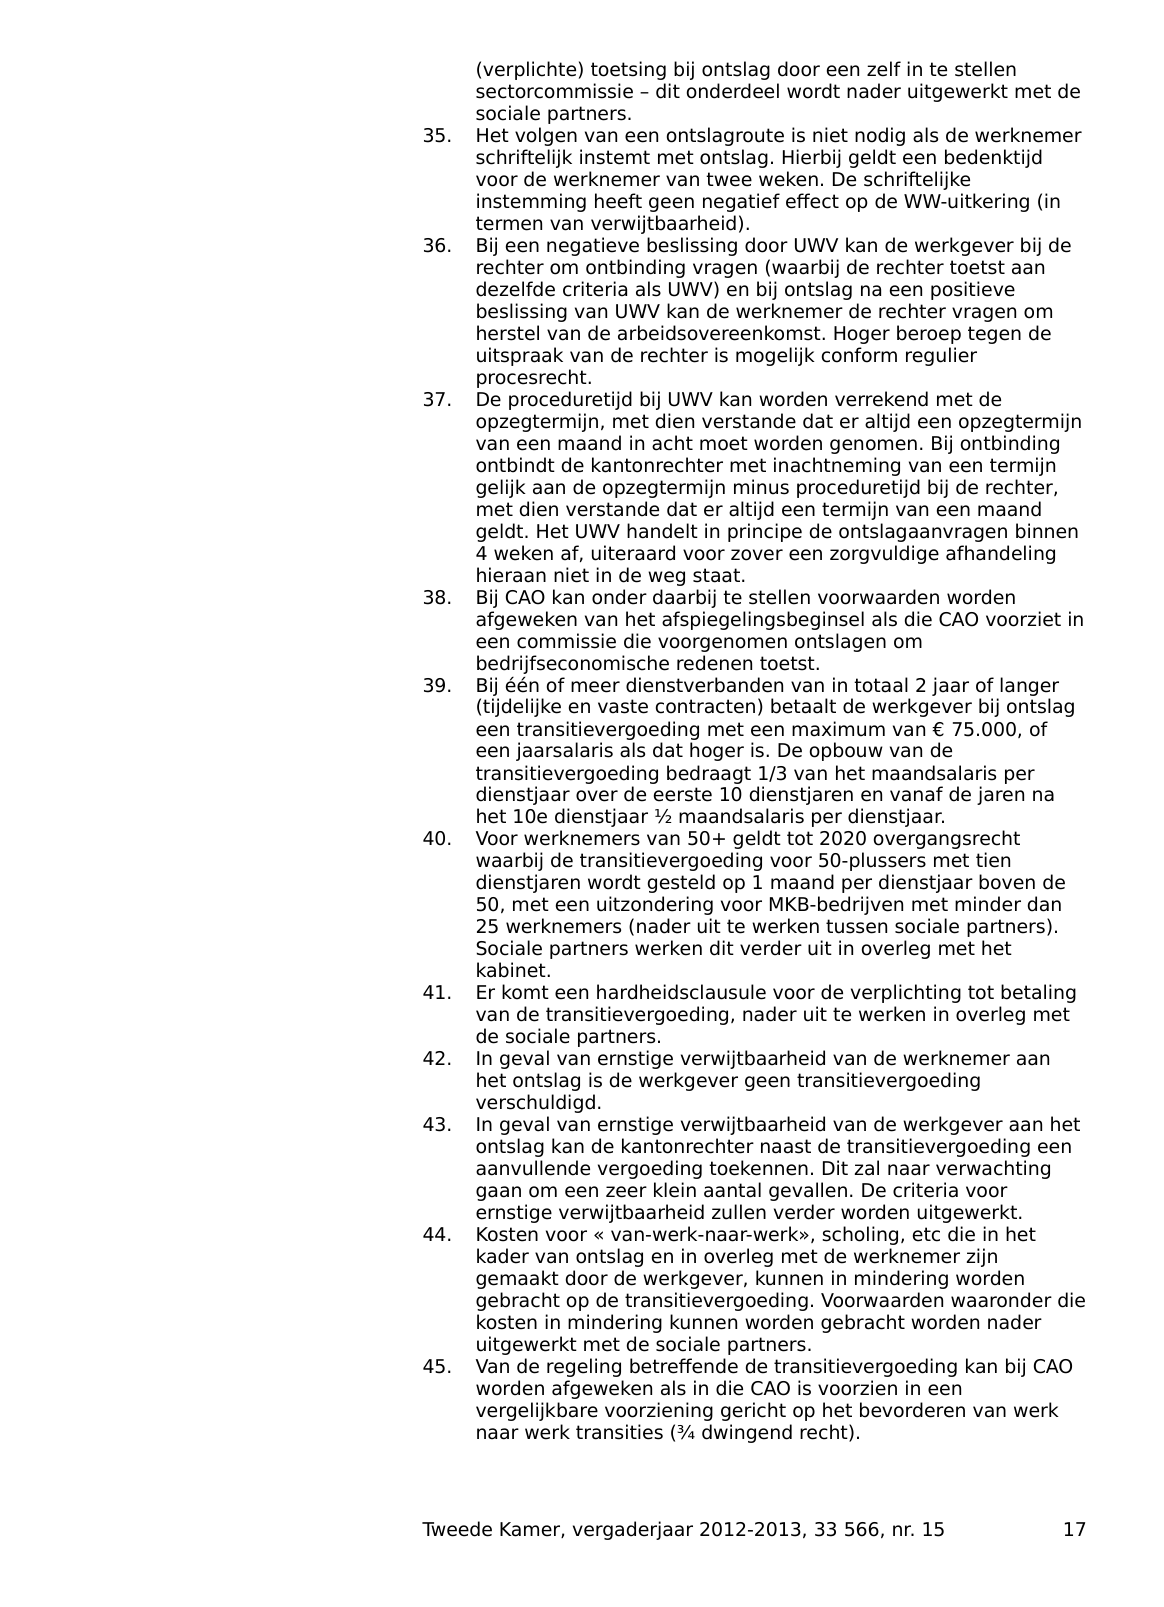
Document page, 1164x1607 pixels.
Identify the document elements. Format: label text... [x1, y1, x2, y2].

text (verplichte) toetsing bij ontslag door een zelf in te stellen sectorcommissie – dit onderdeel wordt nader uitgewerkt met de sociale partners. [422, 59, 1087, 125]
text 37. De proceduretijd bij UWV kan worden verrekend met de opzegtermijn, met dien verstande dat er altijd een opzegtermijn van een maand in acht moet worden genomen. Bij ontbinding ontbindt de kantonrechter met inachtneming van een termijn gelijk aan de opzegtermijn minus proceduretijd bij de rechter, met dien verstande dat er altijd een termijn van een maand geldt. Het UWV handelt in principe de ontslagaanvragen binnen 4 weken af, uiteraard voor zover een zorgvuldige afhandeling hieraan niet in de weg staat. [422, 389, 1087, 587]
text 38. Bij CAO kan onder daarbij te stellen voorwaarden worden afgeweken van het afspiegelingsbeginsel als die CAO voorziet in een commissie die voorgenomen ontslagen om bedrijfseconomische redenen toetst. [422, 587, 1087, 674]
text 40. Voor werknemers van 50+ geldt tot 2020 overgangsrecht waarbij de transitievergoeding voor 50-plussers met tien dienstjaren wordt gesteld op 1 maand per dienstjaar boven de 50, met een uitzondering voor MKB-bedrijven met minder dan 25 werknemers (nader uit te werken tussen sociale partners). Sociale partners werken dit verder uit in overleg met het kabinet. [422, 828, 1087, 982]
text 44. Kosten voor « van-werk-naar-werk», scholing, etc die in het kader van ontslag en in overleg met de werknemer zijn gemaakt door de werkgever, kunnen in mindering worden gebracht op de transitievergoeding. Voorwaarden waaronder die kosten in mindering kunnen worden gebracht worden nader uitgewerkt met de sociale partners. [422, 1224, 1087, 1356]
text 36. Bij een negatieve beslissing door UWV kan de werkgever bij de rechter om ontbinding vragen (waarbij de rechter toetst aan dezelfde criteria als UWV) en bij ontslag na een positieve beslissing van UWV kan de werknemer de rechter vragen om herstel van de arbeidsovereenkomst. Hoger beroep tegen de uitspraak van de rechter is mogelijk conform regulier procesrecht. [422, 235, 1087, 389]
text 41. Er komt een hardheidsclausule voor de verplichting tot betaling van de transitievergoeding, nader uit te werken in overleg met de sociale partners. [422, 982, 1087, 1048]
text 45. Van de regeling betreffende de transitievergoeding kan bij CAO worden afgeweken als in die CAO is voorzien in een vergelijkbare voorziening gericht op het bevorderen van werk naar werk transities (¾ dwingend recht). [422, 1356, 1087, 1444]
text 42. In geval van ernstige verwijtbaarheid van de werknemer aan het ontslag is de werkgever geen transitievergoeding verschuldigd. [422, 1048, 1087, 1114]
text 43. In geval van ernstige verwijtbaarheid van de werkgever aan het ontslag kan de kantonrechter naast de transitievergoeding een aanvullende vergoeding toekennen. Dit zal naar verwachting gaan om een zeer klein aantal gevallen. De criteria voor ernstige verwijtbaarheid zullen verder worden uitgewerkt. [422, 1114, 1087, 1224]
text 35. Het volgen van een ontslagroute is niet nodig als de werknemer schriftelijk instemt met ontslag. Hierbij geldt een bedenktijd voor de werknemer van twee weken. De schriftelijke instemming heeft geen negatief effect op de WW-uitkering (in termen van verwijtbaarheid). [422, 125, 1087, 235]
text 39. Bij één of meer dienstverbanden van in totaal 2 jaar of langer (tijdelijke en vaste contracten) betaalt de werkgever bij ontslag een transitievergoeding met een maximum van € 75.000, of een jaarsalaris als dat hoger is. De opbouw van de transitievergoeding bedraagt 1/3 van het maandsalaris per dienstjaar over de eerste 10 dienstjaren en vanaf de jaren na het 10e dienstjaar ½ maandsalaris per dienstjaar. [422, 674, 1087, 828]
